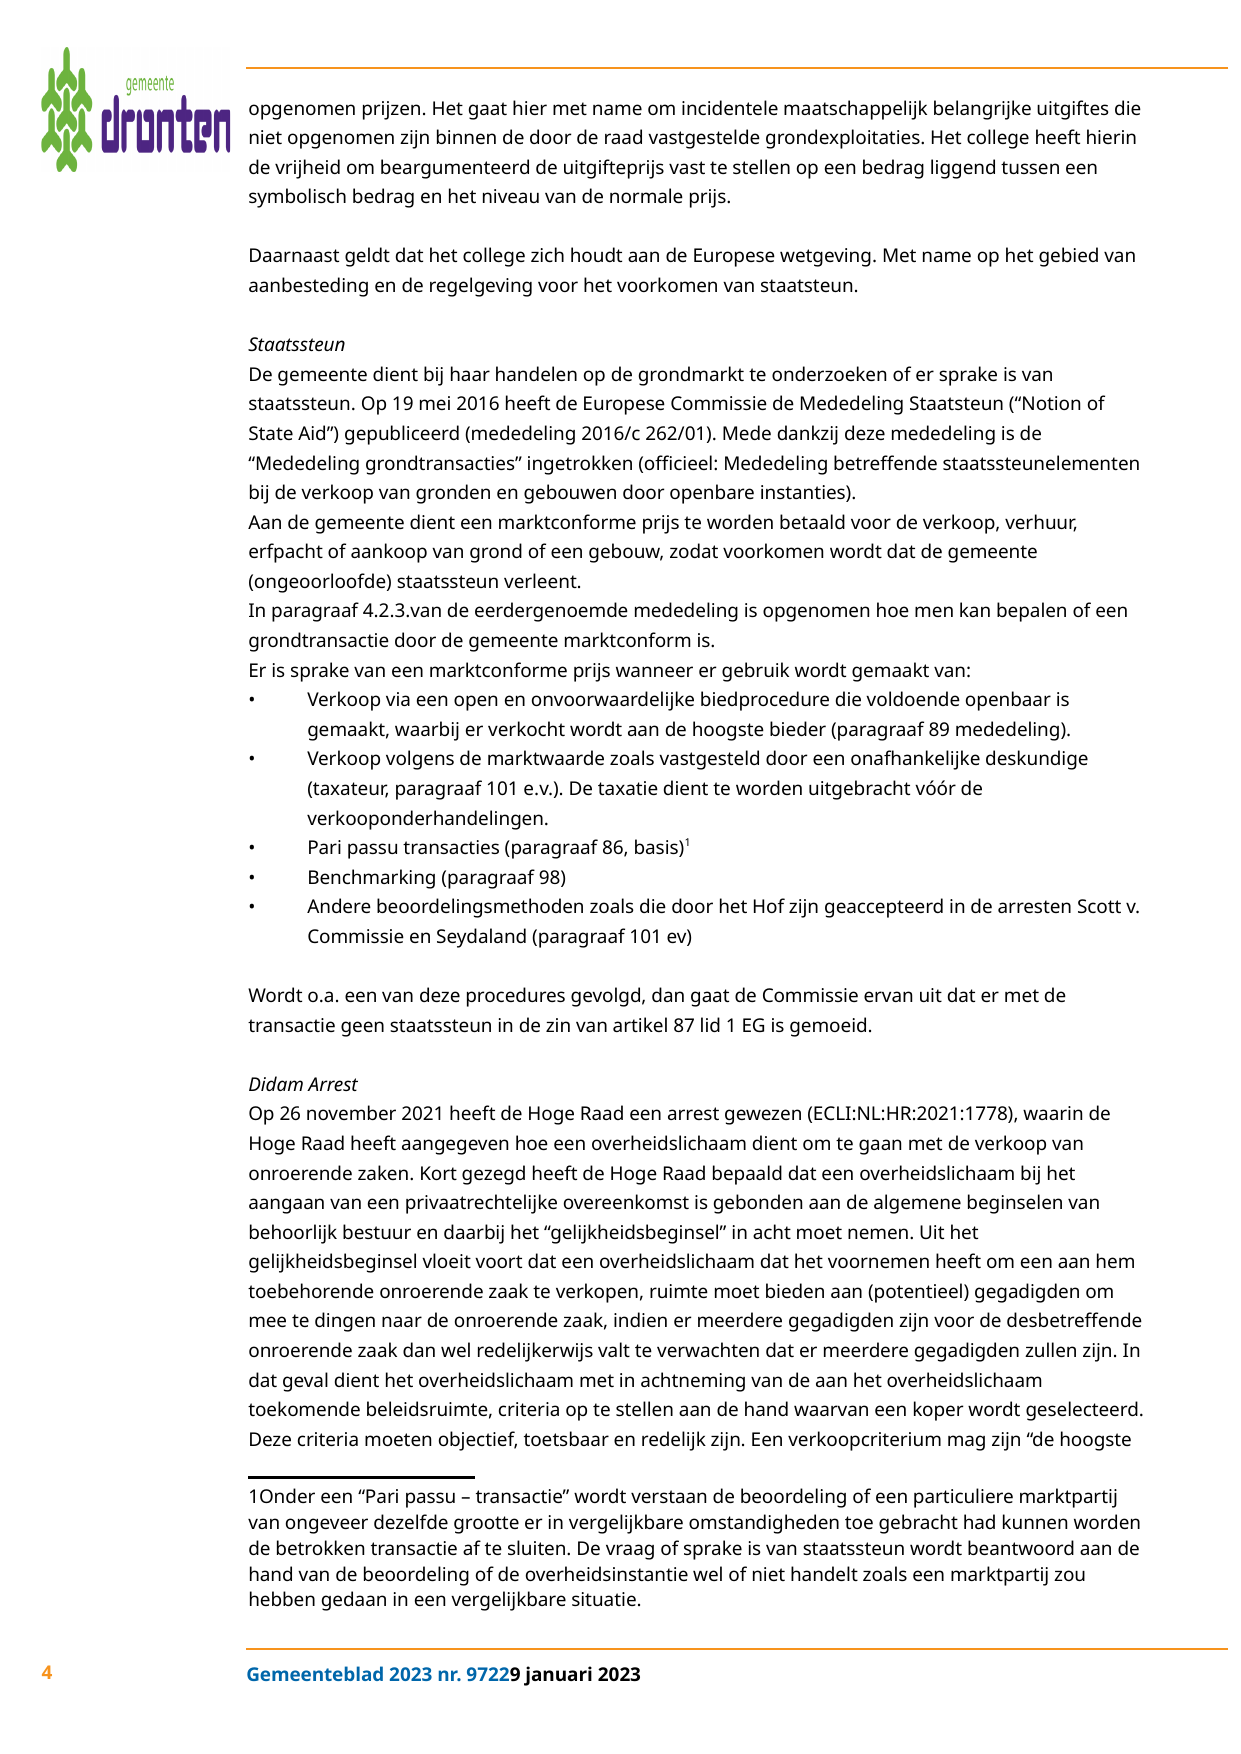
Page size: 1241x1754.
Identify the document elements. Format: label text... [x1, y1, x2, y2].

text Didam Arrest [248, 1071, 1152, 1097]
text Staatssteun [248, 331, 1152, 357]
list Pari passu transacties (paragraaf 86, basis) [248, 834, 1152, 860]
text Aan de gemeente dient een marktconforme prijs te worden betaald voor de verkoop, verhuur, erfpacht of aankoop van grond of een gebouw, zodat voorkomen wordt dat de gemeente (ongeoorloofde) staatssteun verleent. [248, 509, 1152, 594]
list Verkoop via een open en onvoorwaardelijke biedprocedure die voldoende openbaar is gemaakt, waarbij er verkocht wordt aan de hoogste bieder (paragraaf 89 mededeling). [248, 686, 1152, 742]
list Onder een “Pari passu – transactie” wordt verstaan de beoordeling of een particuliere marktpartij van ongeveer dezelfde grootte er in vergelijkbare omstandigheden toe gebracht had kunnen worden de betrokken transactie af te sluiten. De vraag of sprake is van staatssteun wordt beantwoord aan de hand van de beoordeling of de overheidsinstantie wel of niet handelt zoals een marktpartij zou hebben gedaan in een vergelijkbare situatie. [248, 1483, 1152, 1612]
text Er is sprake van een marktconforme prijs wanneer er gebruik wordt gemaakt van: [248, 657, 1152, 683]
list Andere beoordelingsmethoden zoals die door het Hof zijn geaccepteerd in de arresten Scott v. Commissie en Seydaland (paragraaf 101 ev) [248, 893, 1152, 949]
list Benchmarking (paragraaf 98) [248, 864, 1152, 890]
text In paragraaf 4.2.3.van de eerdergenoemde mededeling is opgenomen hoe men kan bepalen of een grondtransactie door de gemeente marktconform is. [248, 598, 1152, 653]
picture [41, 47, 231, 172]
text Wordt o.a. een van deze procedures gevolgd, dan gaat de Commissie ervan uit dat er met de transactie geen staatssteun in de zin van artikel 87 lid 1 EG is gemoeid. [248, 982, 1152, 1038]
text opgenomen prijzen. Het gaat hier met name om incidentele maatschappelijk belangrijke uitgiftes die niet opgenomen zijn binnen de door de raad vastgestelde grondexploitaties. Het college heeft hierin de vrijheid om beargumenteerd de uitgifteprijs vast te stellen op een bedrag liggend tussen een symbolisch bedrag en het niveau van de normale prijs. [248, 95, 1152, 209]
list Verkoop volgens de marktwaarde zoals vastgesteld door een onafhankelijke deskundige (taxateur, paragraaf 101 e.v.). De taxatie dient te worden uitgebracht vóór de verkooponderhandelingen. [248, 746, 1152, 831]
text De gemeente dient bij haar handelen op de grondmarkt te onderzoeken of er sprake is van staatssteun. Op 19 mei 2016 heeft de Europese Commissie de Mededeling Staatsteun (“Notion of State Aid”) gepubliceerd (mededeling 2016/c 262/01). Mede dankzij deze mededeling is de “Mededeling grondtransacties” ingetrokken (officieel: Mededeling betreffende staatssteunelementen bij de verkoop van gronden en gebouwen door openbare instanties). [248, 361, 1152, 505]
text Daarnaast geldt dat het college zich houdt aan de Europese wetgeving. Met name op het gebied van aanbesteding en de regelgeving voor het voorkomen van staatsteun. [248, 243, 1152, 298]
text Op 26 november 2021 heeft de Hoge Raad een arrest gewezen (ECLI:NL:HR:2021:1778), waarin de Hoge Raad heeft aangegeven hoe een overheidslichaam dient om te gaan met de verkoop van onroerende zaken. Kort gezegd heeft de Hoge Raad bepaald dat een overheidslichaam bij het aangaan van een privaatrechtelijke overeenkomst is gebonden aan de algemene beginselen van behoorlijk bestuur en daarbij het “gelijkheidsbeginsel” in acht moet nemen. Uit het gelijkheidsbeginsel vloeit voort dat een overheidslichaam dat het voornemen heeft om een aan hem toebehorende onroerende zaak te verkopen, ruimte moet bieden aan (potentieel) gegadigden om mee te dingen naar de onroerende zaak, indien er meerdere gegadigden zijn voor de desbetreffende onroerende zaak dan wel redelijkerwijs valt te verwachten dat er meerdere gegadigden zullen zijn. In dat geval dient het overheidslichaam met in achtneming van de aan het overheidslichaam toekomende beleidsruimte, criteria op te stellen aan de hand waarvan een koper wordt geselecteerd. Deze criteria moeten objectief, toetsbaar en redelijk zijn. Een verkoopcriterium mag zijn “de hoogste [248, 1101, 1152, 1452]
